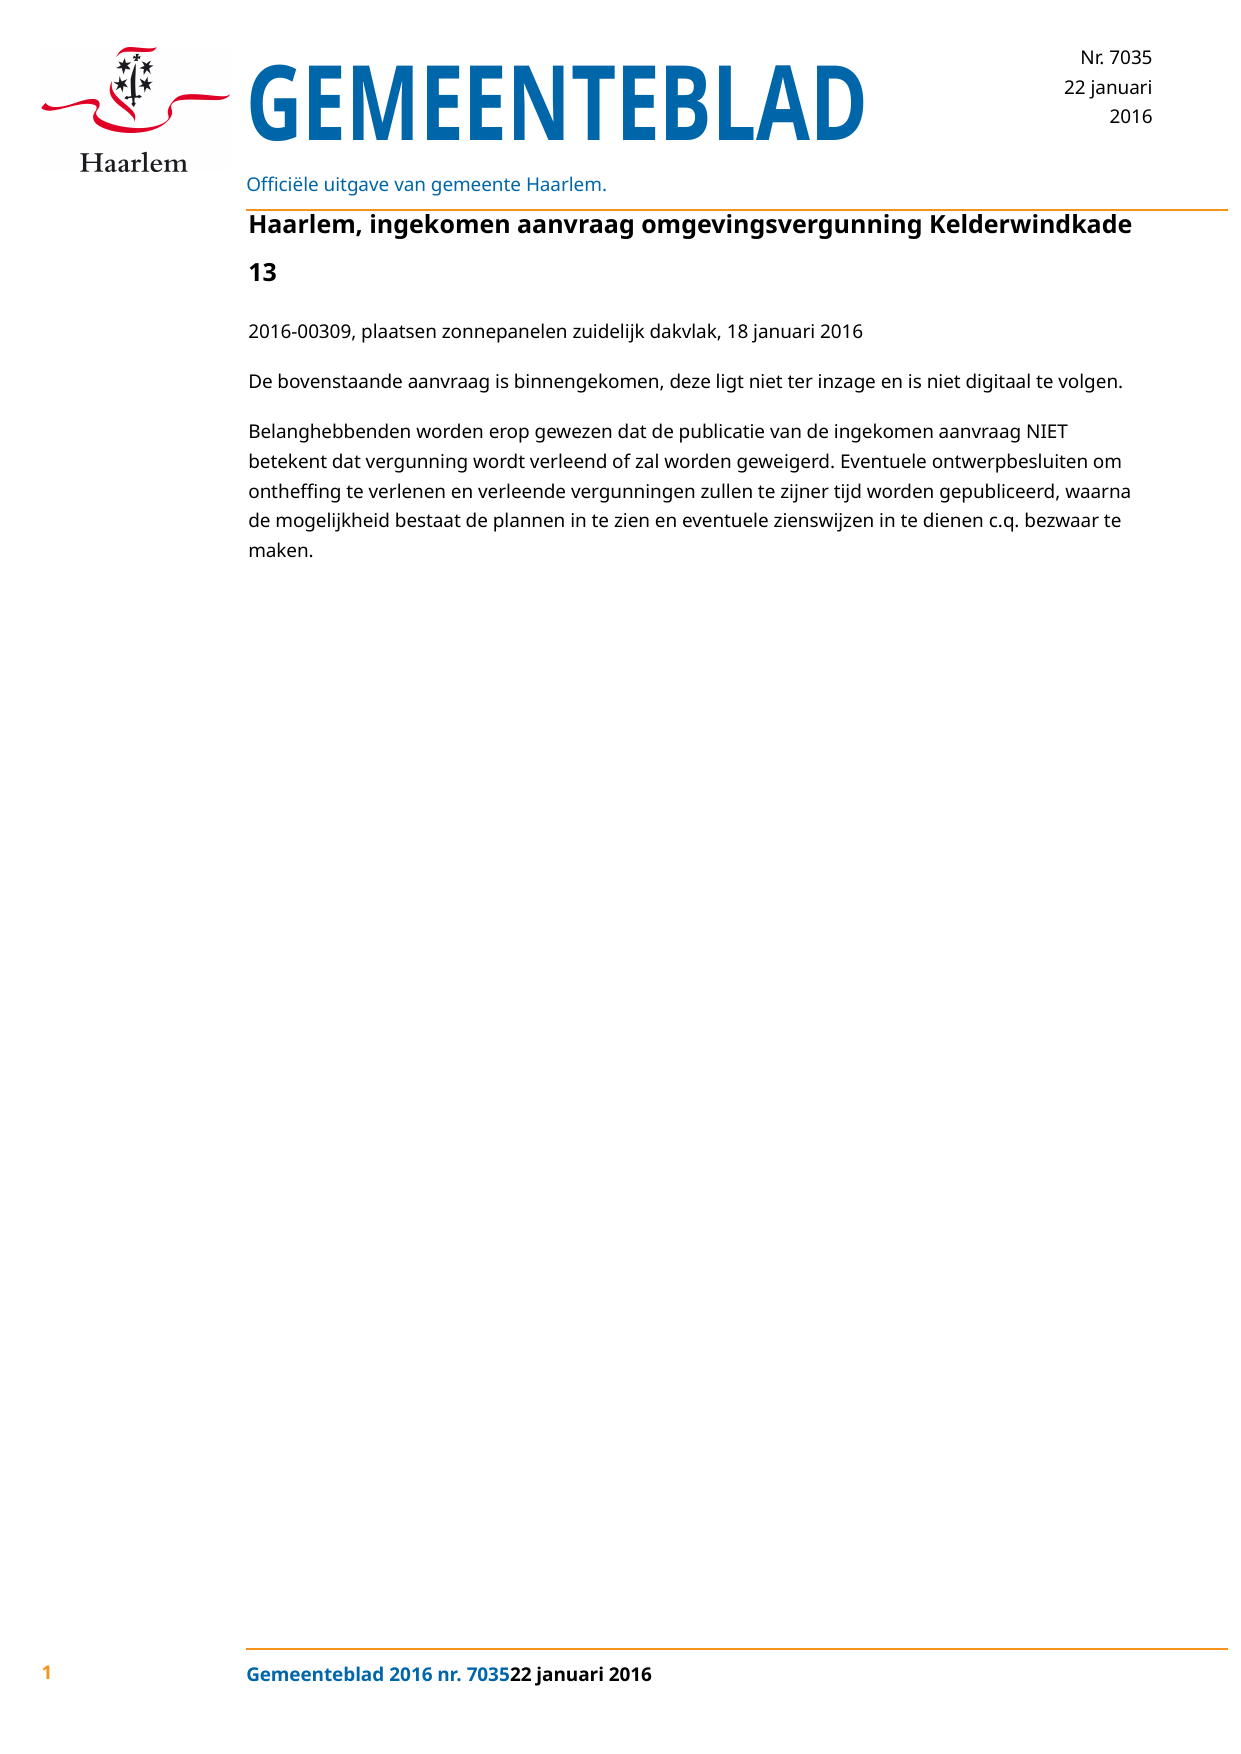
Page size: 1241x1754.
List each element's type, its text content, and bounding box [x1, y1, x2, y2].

picture [41, 47, 231, 172]
text Belanghebbenden worden erop gewezen dat de publicatie van de ingekomen aanvraag NIET betekent dat vergunning wordt verleend of zal worden geweigerd. Eventuele ontwerpbesluiten om ontheffing te verlenen en verleende vergunningen zullen te zijner tijd worden gepubliceerd, waarna de mogelijkheid bestaat de plannen in te zien en eventuele zienswijzen in te dienen c.q. bezwaar te maken. [248, 419, 1152, 563]
text De bovenstaande aanvraag is binnengekomen, deze ligt niet ter inzage en is niet digitaal te volgen. [248, 368, 1152, 394]
text Haarlem, ingekomen aanvraag omgevingsvergunning Kelderwindkade 13 [248, 211, 1152, 288]
text 2016-00309, plaatsen zonnepanelen zuidelijk dakvlak, 18 januari 2016 [248, 318, 1152, 344]
